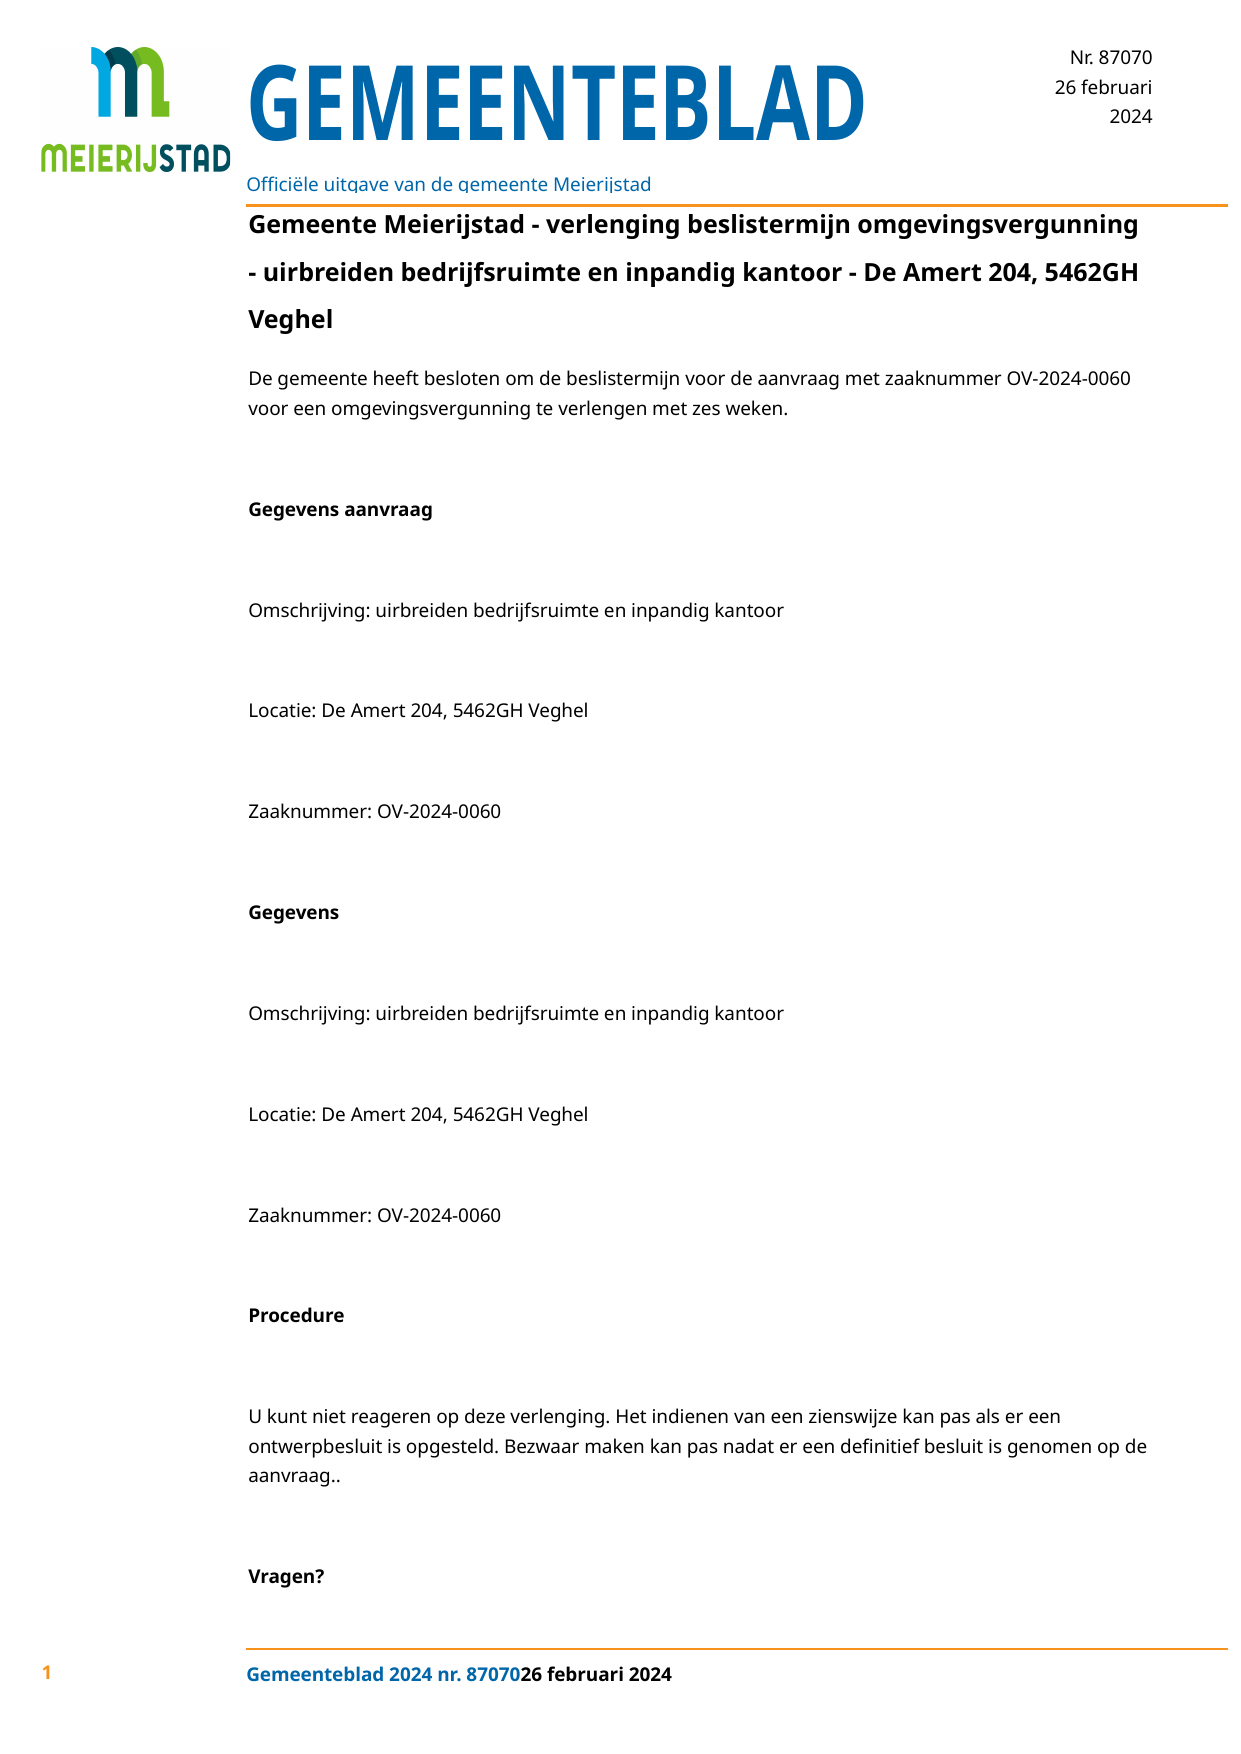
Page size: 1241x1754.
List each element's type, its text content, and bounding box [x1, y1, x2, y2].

text Zaaknummer: OV-2024-0060 [248, 1202, 1152, 1227]
text Procedure [248, 1303, 1152, 1328]
picture [41, 47, 231, 172]
text Zaaknummer: OV-2024-0060 [248, 798, 1152, 824]
text Locatie: De Amert 204, 5462GH Veghel [248, 1101, 1152, 1127]
text Omschrijving: uirbreiden bedrijfsruimte en inpandig kantoor [248, 597, 1152, 622]
text Locatie: De Amert 204, 5462GH Veghel [248, 698, 1152, 723]
text Vragen? [248, 1563, 1152, 1589]
text De gemeente heeft besloten om de beslistermijn voor de aanvraag met zaaknummer OV-2024-0060 voor een omgevingsvergunning te verlengen met zes weken. [248, 366, 1152, 421]
text Omschrijving: uirbreiden bedrijfsruimte en inpandig kantoor [248, 1000, 1152, 1026]
text Gegevens aanvraag [248, 496, 1152, 522]
text Gemeente Meierijstad - verlenging beslistermijn omgevingsvergunning - uirbreiden bedrijfsruimte en inpandig kantoor - De Amert 204, 5462GH Veghel [248, 207, 1152, 336]
text U kunt niet reageren op deze verlenging. Het indienen van een zienswijze kan pas als er een ontwerpbesluit is opgesteld. Bezwaar maken kan pas nadat er een definitief besluit is genomen op de aanvraag.. [248, 1403, 1152, 1488]
text Gegevens [248, 899, 1152, 925]
